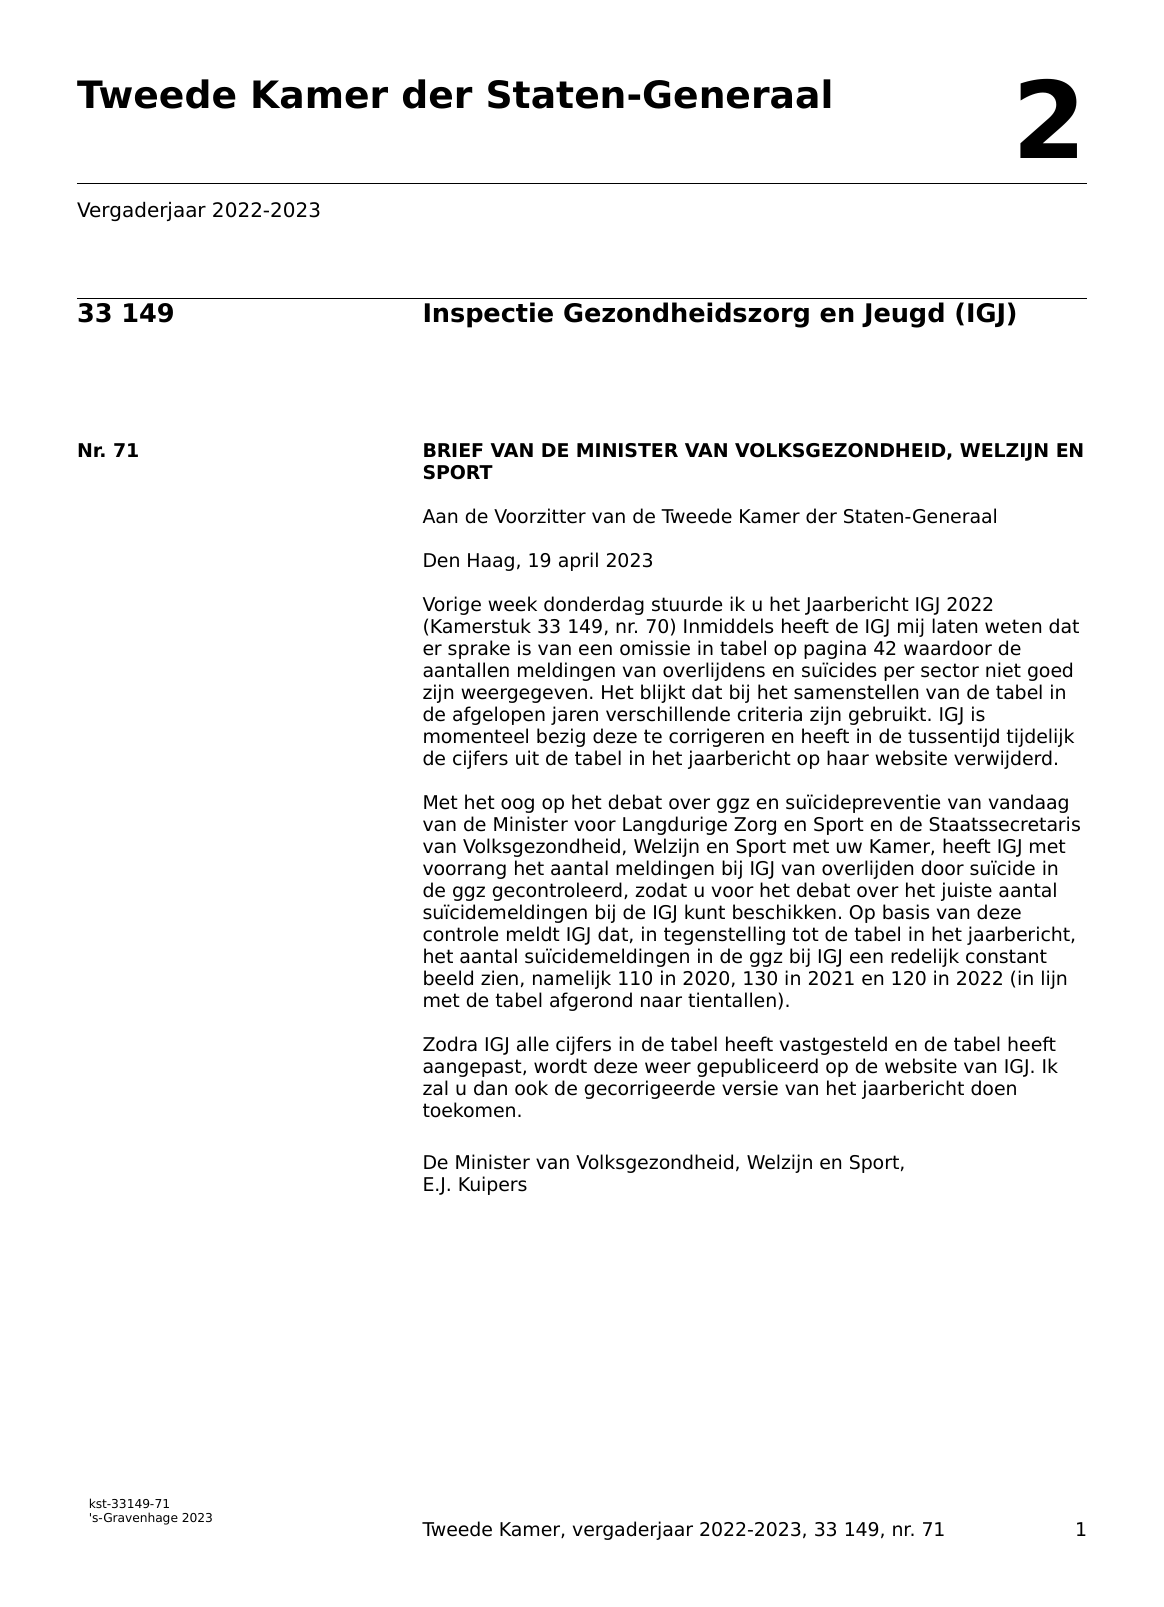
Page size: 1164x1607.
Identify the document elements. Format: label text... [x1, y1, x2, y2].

text Zodra IGJ alle cijfers in de tabel heeft vastgesteld en de tabel heeft aangepast, wordt deze weer gepubliceerd op de website van IGJ. Ik zal u dan ook de gecorrigeerde versie van het jaarbericht doen toekomen. [422, 1034, 1087, 1122]
text Aan de Voorzitter van de Tweede Kamer der Staten-Generaal [422, 506, 1087, 528]
text kst-33149-71 [88, 1497, 323, 1511]
text De Minister van Volksgezondheid, Welzijn en Sport, E.J. Kuipers [422, 1152, 1087, 1196]
table_header 2 [886, 59, 1087, 183]
subtitle Nr. 71 BRIEF VAN DE MINISTER VAN VOLKSGEZONDHEID, WELZIJN EN SPORT [77, 440, 1087, 484]
table_cell Vergaderjaar 2022-2023 [77, 184, 1087, 298]
table_header Tweede Kamer der Staten-Generaal [77, 59, 886, 183]
text Met het oog op het debat over ggz en suïcidepreventie van vandaag van de Minister voor Langdurige Zorg en Sport en de Staatssecretaris van Volksgezondheid, Welzijn en Sport met uw Kamer, heeft IGJ met voorrang het aantal meldingen bij IGJ van overlijden door suïcide in de ggz gecontroleerd, zodat u voor het debat over het juiste aantal suïcidemeldingen bij de IGJ kunt beschikken. Op basis van deze controle meldt IGJ dat, in tegenstelling tot de tabel in het jaarbericht, het aantal suïcidemeldingen in de ggz bij IGJ een redelijk constant beeld zien, namelijk 110 in 2020, 130 in 2021 en 120 in 2022 (in lijn met de tabel afgerond naar tientallen). [422, 792, 1087, 1012]
subtitle 33 149 Inspectie Gezondheidszorg en Jeugd (IGJ) [77, 299, 1087, 329]
text Vorige week donderdag stuurde ik u het Jaarbericht IGJ 2022 (Kamerstuk 33 149, nr. 70) Inmiddels heeft de IGJ mij laten weten dat er sprake is van een omissie in tabel op pagina 42 waardoor de aantallen meldingen van overlijdens en suïcides per sector niet goed zijn weergegeven. Het blijkt dat bij het samenstellen van de tabel in de afgelopen jaren verschillende criteria zijn gebruikt. IGJ is momenteel bezig deze te corrigeren en heeft in de tussentijd tijdelijk de cijfers uit de tabel in het jaarbericht op haar website verwijderd. [422, 594, 1087, 770]
text Den Haag, 19 april 2023 [422, 550, 1087, 572]
text 's-Gravenhage 2023 [88, 1511, 323, 1525]
